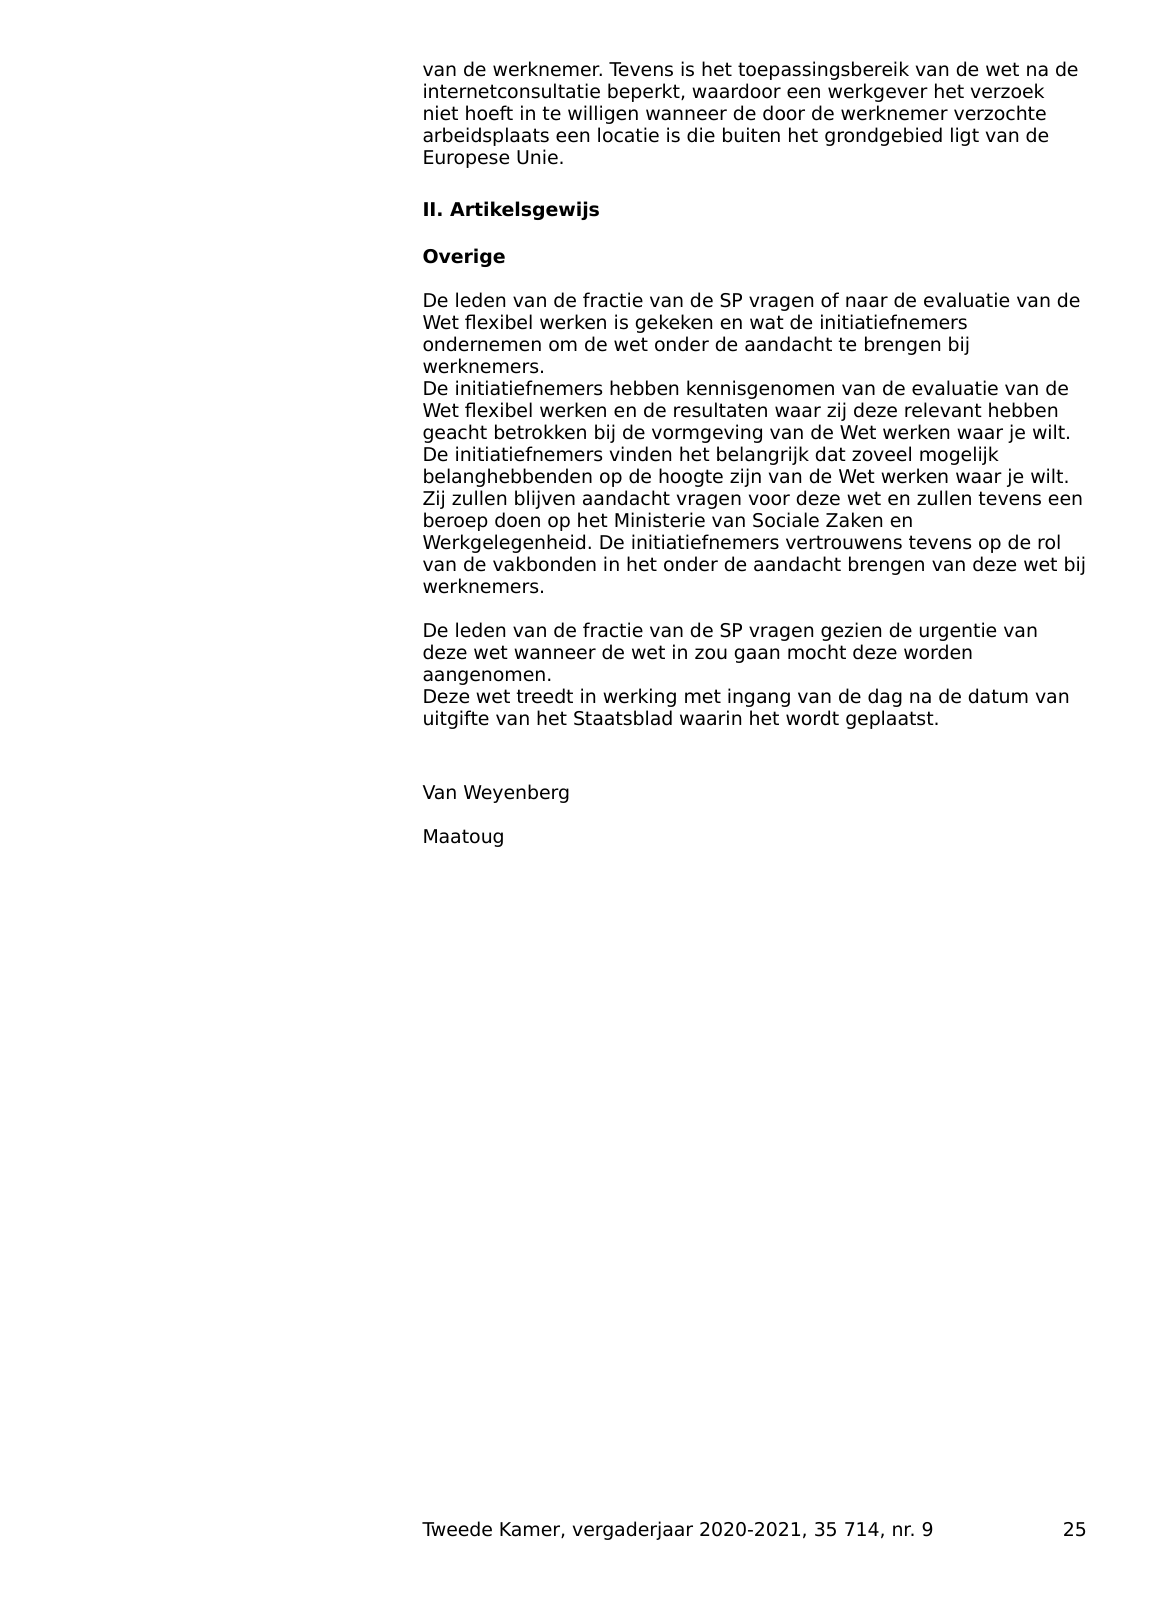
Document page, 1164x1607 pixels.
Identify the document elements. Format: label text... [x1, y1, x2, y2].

text Deze wet treedt in werking met ingang van de dag na de datum van uitgifte van het Staatsblad waarin het wordt geplaatst. [422, 686, 1087, 730]
text De initiatiefnemers hebben kennisgenomen van de evaluatie van de Wet flexibel werken en de resultaten waar zij deze relevant hebben geacht betrokken bij de vormgeving van de Wet werken waar je wilt. De initiatiefnemers vinden het belangrijk dat zoveel mogelijk belanghebbenden op de hoogte zijn van de Wet werken waar je wilt. Zij zullen blijven aandacht vragen voor deze wet en zullen tevens een beroep doen op het Ministerie van Sociale Zaken en Werkgelegenheid. De initiatiefnemers vertrouwens tevens op de rol van de vakbonden in het onder de aandacht brengen van deze wet bij werknemers. [422, 378, 1087, 598]
text Van Weyenberg Maatoug [422, 760, 1087, 848]
text van de werknemer. Tevens is het toepassingsbereik van de wet na de internetconsultatie beperkt, waardoor een werkgever het verzoek niet hoeft in te willigen wanneer de door de werknemer verzochte arbeidsplaats een locatie is die buiten het grondgebied ligt van de Europese Unie. [422, 59, 1087, 169]
subtitle II. Artikelsgewijs [422, 199, 1087, 221]
subtitle Overige [422, 246, 1087, 268]
text De leden van de fractie van de SP vragen gezien de urgentie van deze wet wanneer de wet in zou gaan mocht deze worden aangenomen. [422, 620, 1087, 686]
text De leden van de fractie van de SP vragen of naar de evaluatie van de Wet flexibel werken is gekeken en wat de initiatiefnemers ondernemen om de wet onder de aandacht te brengen bij werknemers. [422, 290, 1087, 378]
